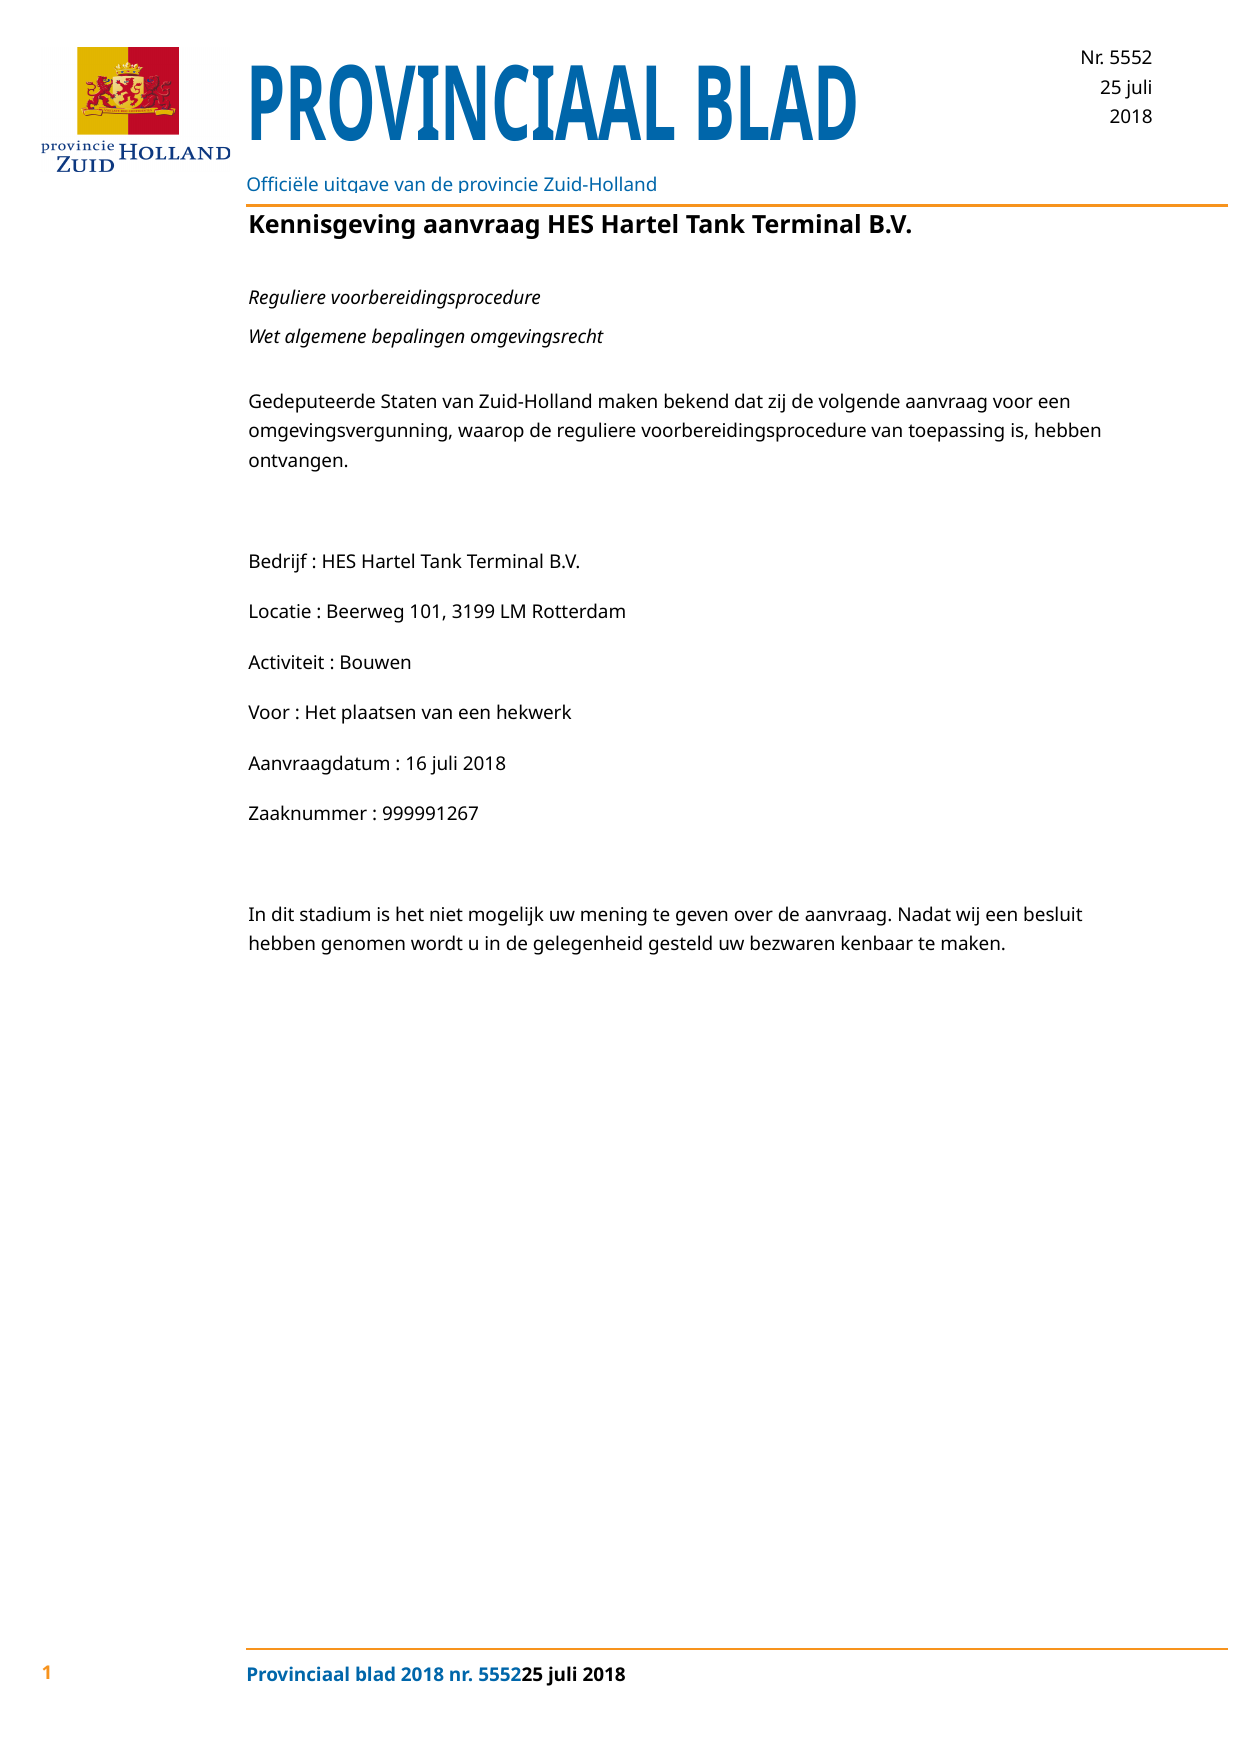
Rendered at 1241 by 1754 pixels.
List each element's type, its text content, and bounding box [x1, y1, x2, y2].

text Bedrijf : HES Hartel Tank Terminal B.V. [248, 548, 1152, 574]
text Reguliere voorbereidingsprocedure [248, 284, 1152, 309]
picture [41, 47, 231, 172]
text Zaaknummer : 999991267 [248, 800, 1152, 826]
text In dit stadium is het niet mogelijk uw mening te geven over de aanvraag. Nadat wij een besluit hebben genomen wordt u in de gelegenheid gesteld uw bezwaren kenbaar te maken. [248, 901, 1152, 956]
text Aanvraagdatum : 16 juli 2018 [248, 750, 1152, 776]
text Wet algemene bepalingen omgevingsrecht [248, 323, 1152, 349]
text Gedeputeerde Staten van Zuid-Holland maken bekend dat zij de volgende aanvraag voor een omgevingsvergunning, waarop de reguliere voorbereidingsprocedure van toepassing is, hebben ontvangen. [248, 388, 1152, 473]
text Kennisgeving aanvraag HES Hartel Tank Terminal B.V. [248, 207, 1152, 241]
text Activiteit : Bouwen [248, 649, 1152, 675]
text Locatie : Beerweg 101, 3199 LM Rotterdam [248, 598, 1152, 624]
text Voor : Het plaatsen van een hekwerk [248, 699, 1152, 725]
